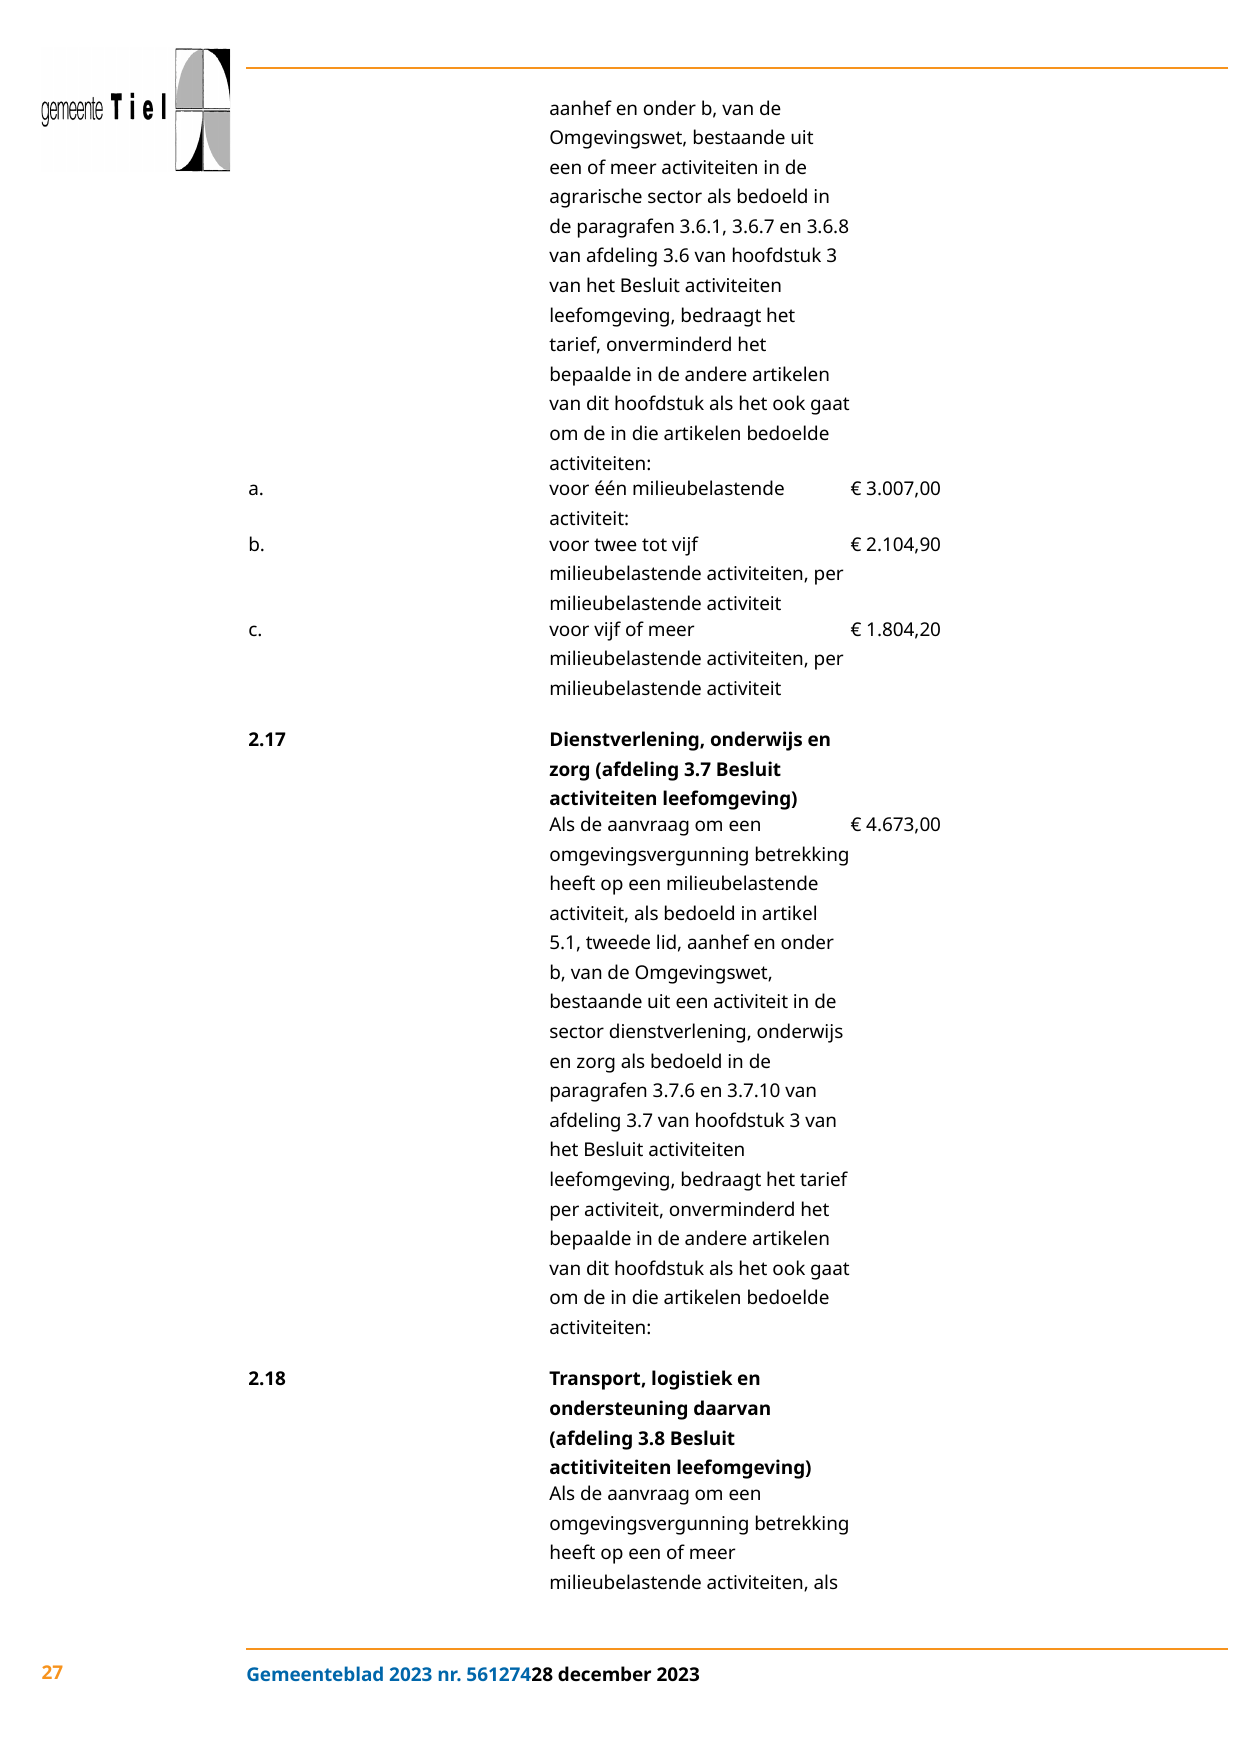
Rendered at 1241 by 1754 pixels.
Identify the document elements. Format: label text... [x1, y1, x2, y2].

table_cell [850, 701, 1152, 726]
table_cell [850, 1480, 1152, 1594]
table_cell [248, 95, 549, 476]
table_cell voor twee tot vijf milieubelastende activiteiten, per milieubelastende activiteit [549, 531, 850, 616]
table_cell Als de aanvraag om een omgevingsvergunning betrekking heeft op een milieubelastende activiteit, als bedoeld in artikel 5.1, tweede lid, aanhef en onder b, van de Omgevingswet, bestaande uit een activiteit in de sector dienstverlening, onderwijs en zorg als bedoeld in de paragrafen 3.7.6 en 3.7.10 van afdeling 3.7 van hoofdstuk 3 van het Besluit activiteiten leefomgeving, bedraagt het tarief per activiteit, onverminderd het bepaalde in de andere artikelen van dit hoofdstuk als het ook gaat om de in die artikelen bedoelde activiteiten: [549, 811, 850, 1340]
table_cell [549, 1340, 850, 1366]
table_cell aanhef en onder b, van de Omgevingswet, bestaande uit een of meer activiteiten in de agrarische sector als bedoeld in de paragrafen 3.6.1, 3.6.7 en 3.6.8 van afdeling 3.6 van hoofdstuk 3 van het Besluit activiteiten leefomgeving, bedraagt het tarief, onverminderd het bepaalde in de andere artikelen van dit hoofdstuk als het ook gaat om de in die artikelen bedoelde activiteiten: [549, 95, 850, 476]
table_cell [850, 1366, 1152, 1480]
table_cell voor vijf of meer milieubelastende activiteiten, per milieubelastende activiteit [549, 616, 850, 701]
picture [41, 47, 231, 172]
table_cell [850, 95, 1152, 476]
table_cell Als de aanvraag om een omgevingsvergunning betrekking heeft op een of meer milieubelastende activiteiten, als [549, 1480, 850, 1594]
table_cell € 1.804,20 [850, 616, 1152, 701]
table_cell € 3.007,00 [850, 476, 1152, 531]
table_cell [549, 701, 850, 726]
table_cell € 4.673,00 [850, 811, 1152, 1340]
table_cell 2.17 [248, 726, 549, 811]
table_cell € 2.104,90 [850, 531, 1152, 616]
table_cell b. [248, 531, 549, 616]
table_cell [850, 726, 1152, 811]
table_cell [248, 1480, 549, 1594]
table_cell [248, 811, 549, 1340]
table_cell Dienstverlening, onderwijs en zorg (afdeling 3.7 Besluit activiteiten leefomgeving) [549, 726, 850, 811]
table_cell [248, 701, 549, 726]
table_cell [248, 1340, 549, 1366]
table_cell 2.18 [248, 1366, 549, 1480]
table_cell Transport, logistiek en ondersteuning daarvan (afdeling 3.8 Besluit actitiviteiten leefomgeving) [549, 1366, 850, 1480]
table_cell a. [248, 476, 549, 531]
table_cell c. [248, 616, 549, 701]
table_cell voor één milieubelastende activiteit: [549, 476, 850, 531]
table_cell [850, 1340, 1152, 1366]
